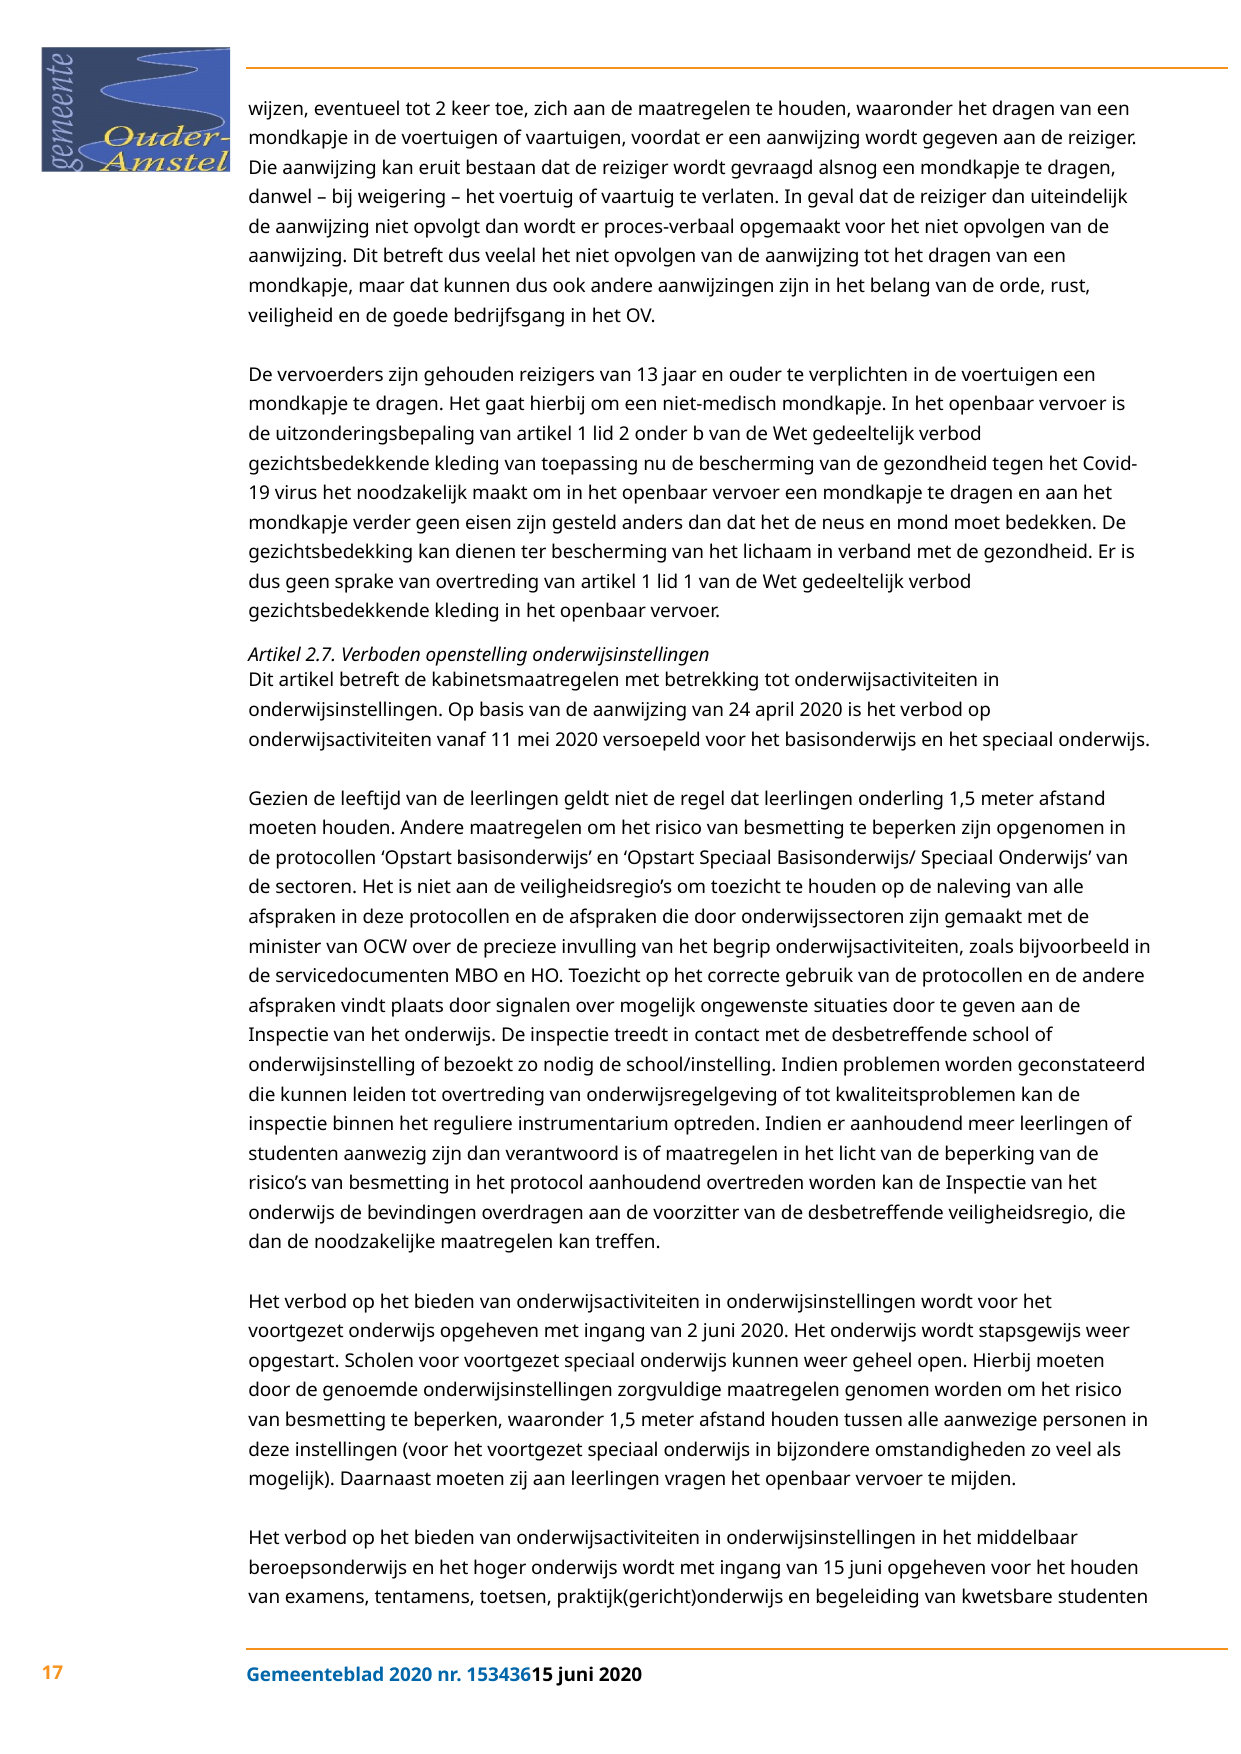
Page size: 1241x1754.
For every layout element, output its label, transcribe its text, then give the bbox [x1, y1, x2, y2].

text Het verbod op het bieden van onderwijsactiviteiten in onderwijsinstellingen in het middelbaar beroepsonderwijs en het hoger onderwijs wordt met ingang van 15 juni opgeheven voor het houden van examens, tentamens, toetsen, praktijk(gericht)onderwijs en begeleiding van kwetsbare studenten [248, 1524, 1152, 1609]
text Het verbod op het bieden van onderwijsactiviteiten in onderwijsinstellingen wordt voor het voortgezet onderwijs opgeheven met ingang van 2 juni 2020. Het onderwijs wordt stapsgewijs weer opgestart. Scholen voor voortgezet speciaal onderwijs kunnen weer geheel open. Hierbij moeten door de genoemde onderwijsinstellingen zorgvuldige maatregelen genomen worden om het risico van besmetting te beperken, waaronder 1,5 meter afstand houden tussen alle aanwezige personen in deze instellingen (voor het voortgezet speciaal onderwijs in bijzondere omstandigheden zo veel als mogelijk). Daarnaast moeten zij aan leerlingen vragen het openbaar vervoer te mijden. [248, 1288, 1152, 1491]
text wijzen, eventueel tot 2 keer toe, zich aan de maatregelen te houden, waaronder het dragen van een mondkapje in de voertuigen of vaartuigen, voordat er een aanwijzing wordt gegeven aan de reiziger. Die aanwijzing kan eruit bestaan dat de reiziger wordt gevraagd alsnog een mondkapje te dragen, danwel – bij weigering – het voertuig of vaartuig te verlaten. In geval dat de reiziger dan uiteindelijk de aanwijzing niet opvolgt dan wordt er proces-verbaal opgemaakt voor het niet opvolgen van de aanwijzing. Dit betreft dus veelal het niet opvolgen van de aanwijzing tot het dragen van een mondkapje, maar dat kunnen dus ook andere aanwijzingen zijn in het belang van de orde, rust, veiligheid en de goede bedrijfsgang in het OV. [248, 95, 1152, 328]
text Artikel 2.7. Verboden openstelling onderwijsinstellingen [248, 641, 1152, 667]
text Gezien de leeftijd van de leerlingen geldt niet de regel dat leerlingen onderling 1,5 meter afstand moeten houden. Andere maatregelen om het risico van besmetting te beperken zijn opgenomen in de protocollen ‘Opstart basisonderwijs’ en ‘Opstart Speciaal Basisonderwijs/ Speciaal Onderwijs’ van de sectoren. Het is niet aan de veiligheidsregio’s om toezicht te houden op de naleving van alle afspraken in deze protocollen en de afspraken die door onderwijssectoren zijn gemaakt met de minister van OCW over de precieze invulling van het begrip onderwijsactiviteiten, zoals bijvoorbeeld in de servicedocumenten MBO en HO. Toezicht op het correcte gebruik van de protocollen en de andere afspraken vindt plaats door signalen over mogelijk ongewenste situaties door te geven aan de Inspectie van het onderwijs. De inspectie treedt in contact met de desbetreffende school of onderwijsinstelling of bezoekt zo nodig de school/instelling. Indien problemen worden geconstateerd die kunnen leiden tot overtreding van onderwijsregelgeving of tot kwaliteitsproblemen kan de inspectie binnen het reguliere instrumentarium optreden. Indien er aanhoudend meer leerlingen of studenten aanwezig zijn dan verantwoord is of maatregelen in het licht van de beperking van de risico’s van besmetting in het protocol aanhoudend overtreden worden kan de Inspectie van het onderwijs de bevindingen overdragen aan de voorzitter van de desbetreffende veiligheidsregio, die dan de noodzakelijke maatregelen kan treffen. [248, 785, 1152, 1254]
picture [41, 47, 231, 172]
text De vervoerders zijn gehouden reizigers van 13 jaar en ouder te verplichten in de voertuigen een mondkapje te dragen. Het gaat hierbij om een niet-medisch mondkapje. In het openbaar vervoer is de uitzonderingsbepaling van artikel 1 lid 2 onder b van de Wet gedeeltelijk verbod gezichtsbedekkende kleding van toepassing nu de bescherming van de gezondheid tegen het Covid-19 virus het noodzakelijk maakt om in het openbaar vervoer een mondkapje te dragen en aan het mondkapje verder geen eisen zijn gesteld anders dan dat het de neus en mond moet bedekken. De gezichtsbedekking kan dienen ter bescherming van het lichaam in verband met de gezondheid. Er is dus geen sprake van overtreding van artikel 1 lid 1 van de Wet gedeeltelijk verbod gezichtsbedekkende kleding in het openbaar vervoer. [248, 361, 1152, 623]
text Dit artikel betreft de kabinetsmaatregelen met betrekking tot onderwijsactiviteiten in onderwijsinstellingen. Op basis van de aanwijzing van 24 april 2020 is het verbod op onderwijsactiviteiten vanaf 11 mei 2020 versoepeld voor het basisonderwijs en het speciaal onderwijs. [248, 667, 1152, 751]
